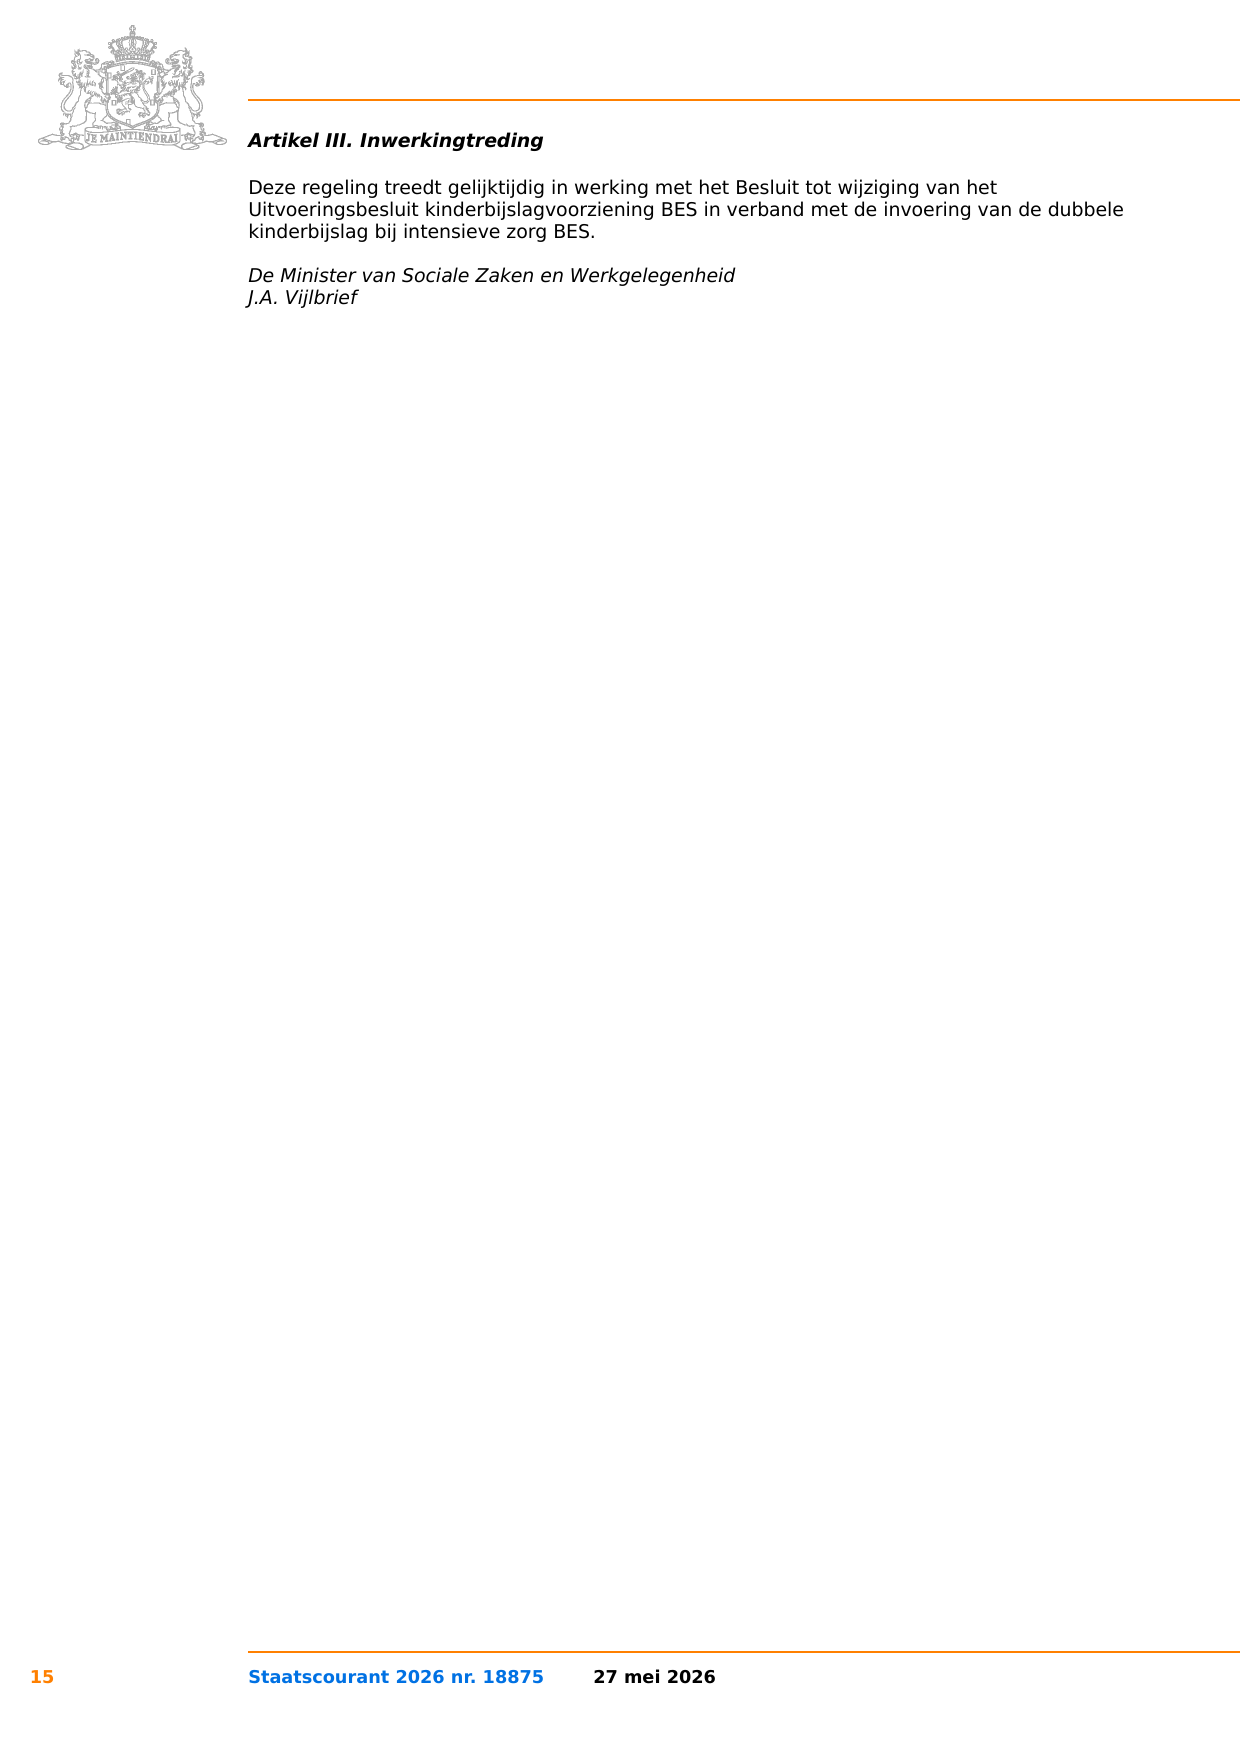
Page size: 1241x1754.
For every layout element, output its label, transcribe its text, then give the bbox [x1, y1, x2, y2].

text Deze regeling treedt gelijktijdig in werking met het Besluit tot wijziging van het Uitvoeringsbesluit kinderbijslagvoorziening BES in verband met de invoering van de dubbele kinderbijslag bij intensieve zorg BES. [248, 177, 1163, 243]
subtitle Artikel III. Inwerkingtreding [248, 130, 1163, 152]
text De Minister van Sociale Zaken en Werkgelegenheid J.A. Vijlbrief [248, 265, 1163, 309]
picture [38, 25, 227, 150]
